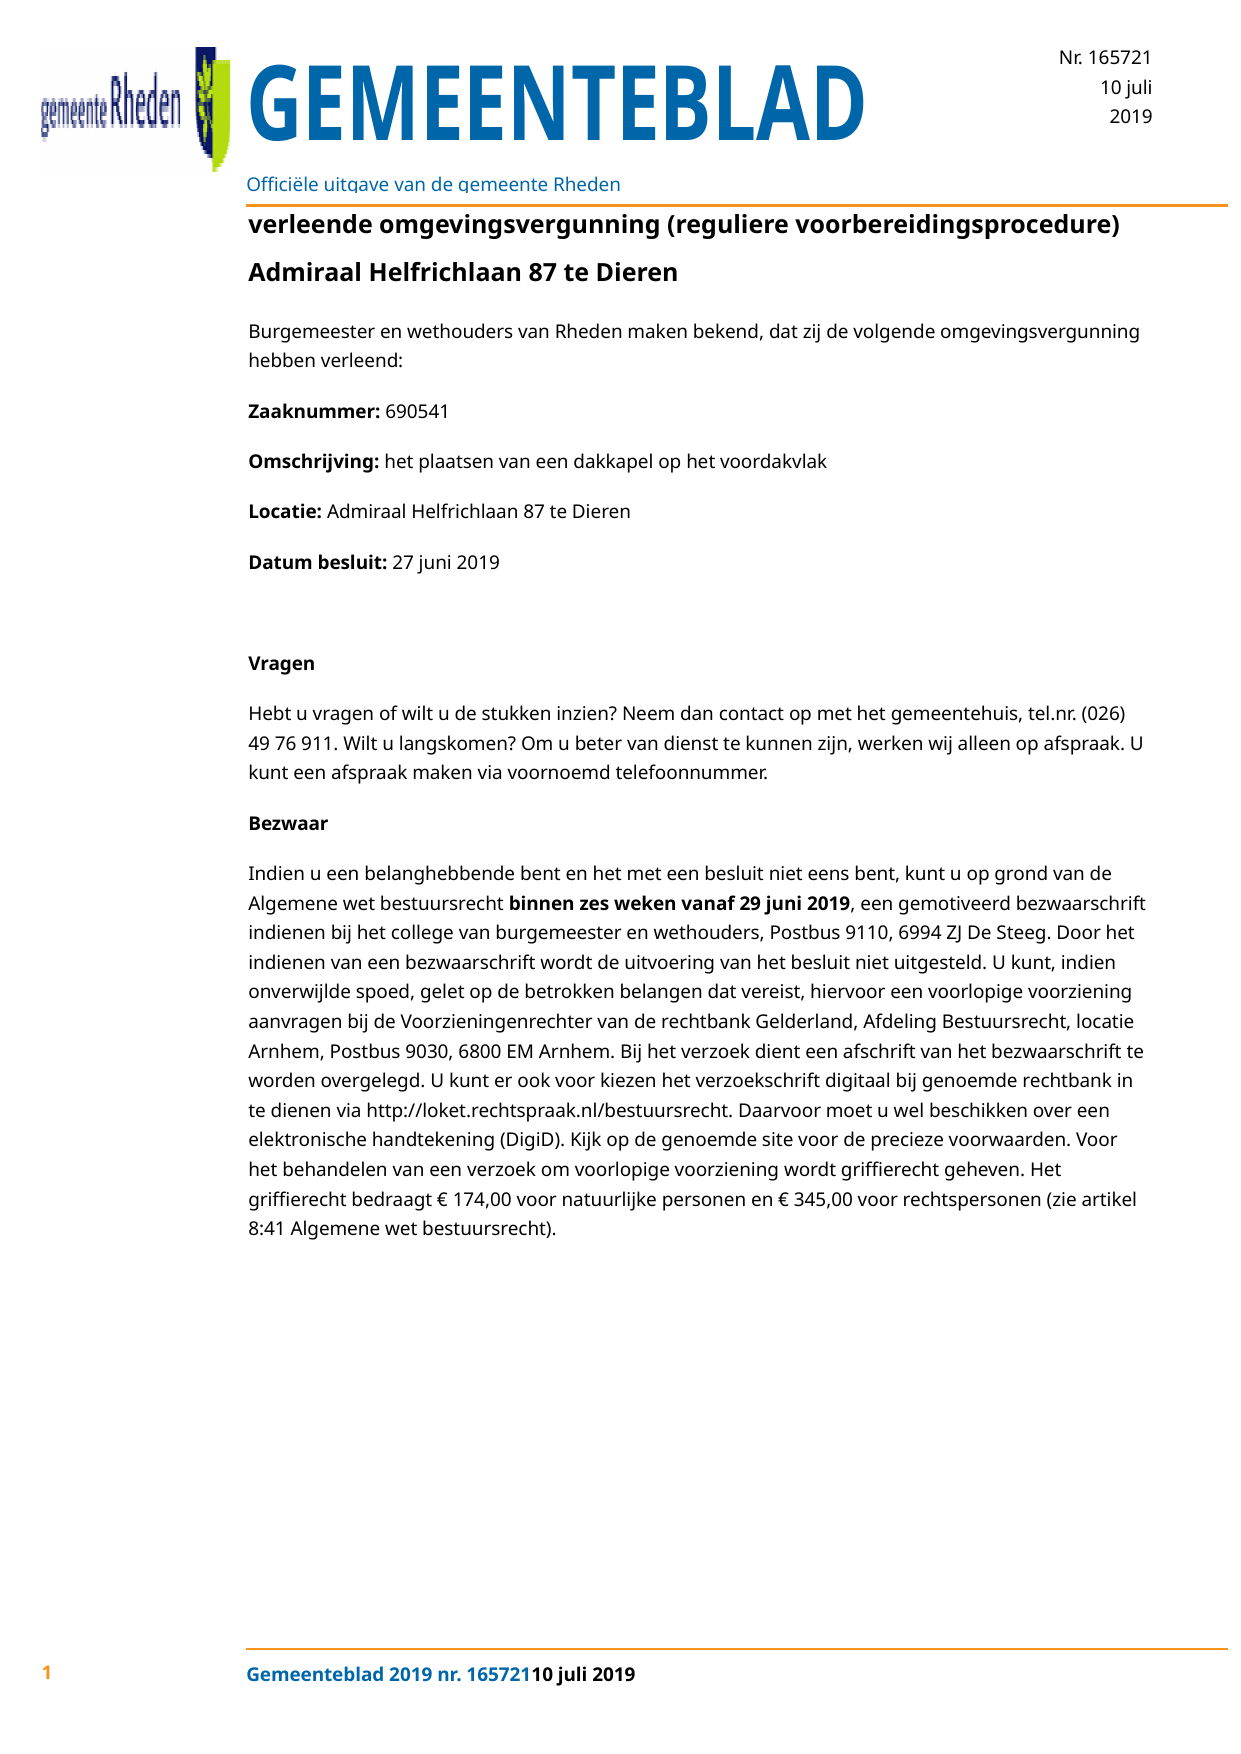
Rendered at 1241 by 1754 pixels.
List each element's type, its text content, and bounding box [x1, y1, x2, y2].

text Zaaknummer: 690541 [248, 398, 1152, 424]
text Bezwaar [248, 810, 1152, 836]
text Indien u een belanghebbende bent en het met een besluit niet eens bent, kunt u op grond van de Algemene wet bestuursrecht binnen zes weken vanaf 29 juni 2019, een gemotiveerd bezwaarschrift indienen bij het college van burgemeester en wethouders, Postbus 9110, 6994 ZJ De Steeg. Door het indienen van een bezwaarschrift wordt de uitvoering van het besluit niet uitgesteld. U kunt, indien onverwijlde spoed, gelet op de betrokken belangen dat vereist, hiervoor een voorlopige voorziening aanvragen bij de Voorzieningenrechter van de rechtbank Gelderland, Afdeling Bestuursrecht, locatie Arnhem, Postbus 9030, 6800 EM Arnhem. Bij het verzoek dient een afschrift van het bezwaarschrift te worden overgelegd. U kunt er ook voor kiezen het verzoekschrift digitaal bij genoemde rechtbank in te dienen via http://loket.rechtspraak.nl/bestuursrecht. Daarvoor moet u wel beschikken over een elektronische handtekening (DigiD). Kijk op de genoemde site voor de precieze voorwaarden. Voor het behandelen van een verzoek om voorlopige voorziening wordt griffierecht geheven. Het griffierecht bedraagt € 174,00 voor natuurlijke personen en € 345,00 voor rechtspersonen (zie artikel 8:41 Algemene wet bestuursrecht). [248, 860, 1152, 1241]
text verleende omgevingsvergunning (reguliere voorbereidingsprocedure) Admiraal Helfrichlaan 87 te Dieren [248, 207, 1152, 288]
text Locatie: Admiraal Helfrichlaan 87 te Dieren [248, 499, 1152, 524]
text Vragen [248, 650, 1152, 676]
picture [41, 47, 231, 172]
text Hebt u vragen of wilt u de stukken inzien? Neem dan contact op met het gemeentehuis, tel.nr. (026) 49 76 911. Wilt u langskomen? Om u beter van dienst te kunnen zijn, werken wij alleen op afspraak. U kunt een afspraak maken via voornoemd telefoonnummer. [248, 700, 1152, 785]
text Burgemeester en wethouders van Rheden maken bekend, dat zij de volgende omgevingsvergunning hebben verleend: [248, 318, 1152, 373]
text Datum besluit: 27 juni 2019 [248, 549, 1152, 575]
text Omschrijving: het plaatsen van een dakkapel op het voordakvlak [248, 448, 1152, 474]
